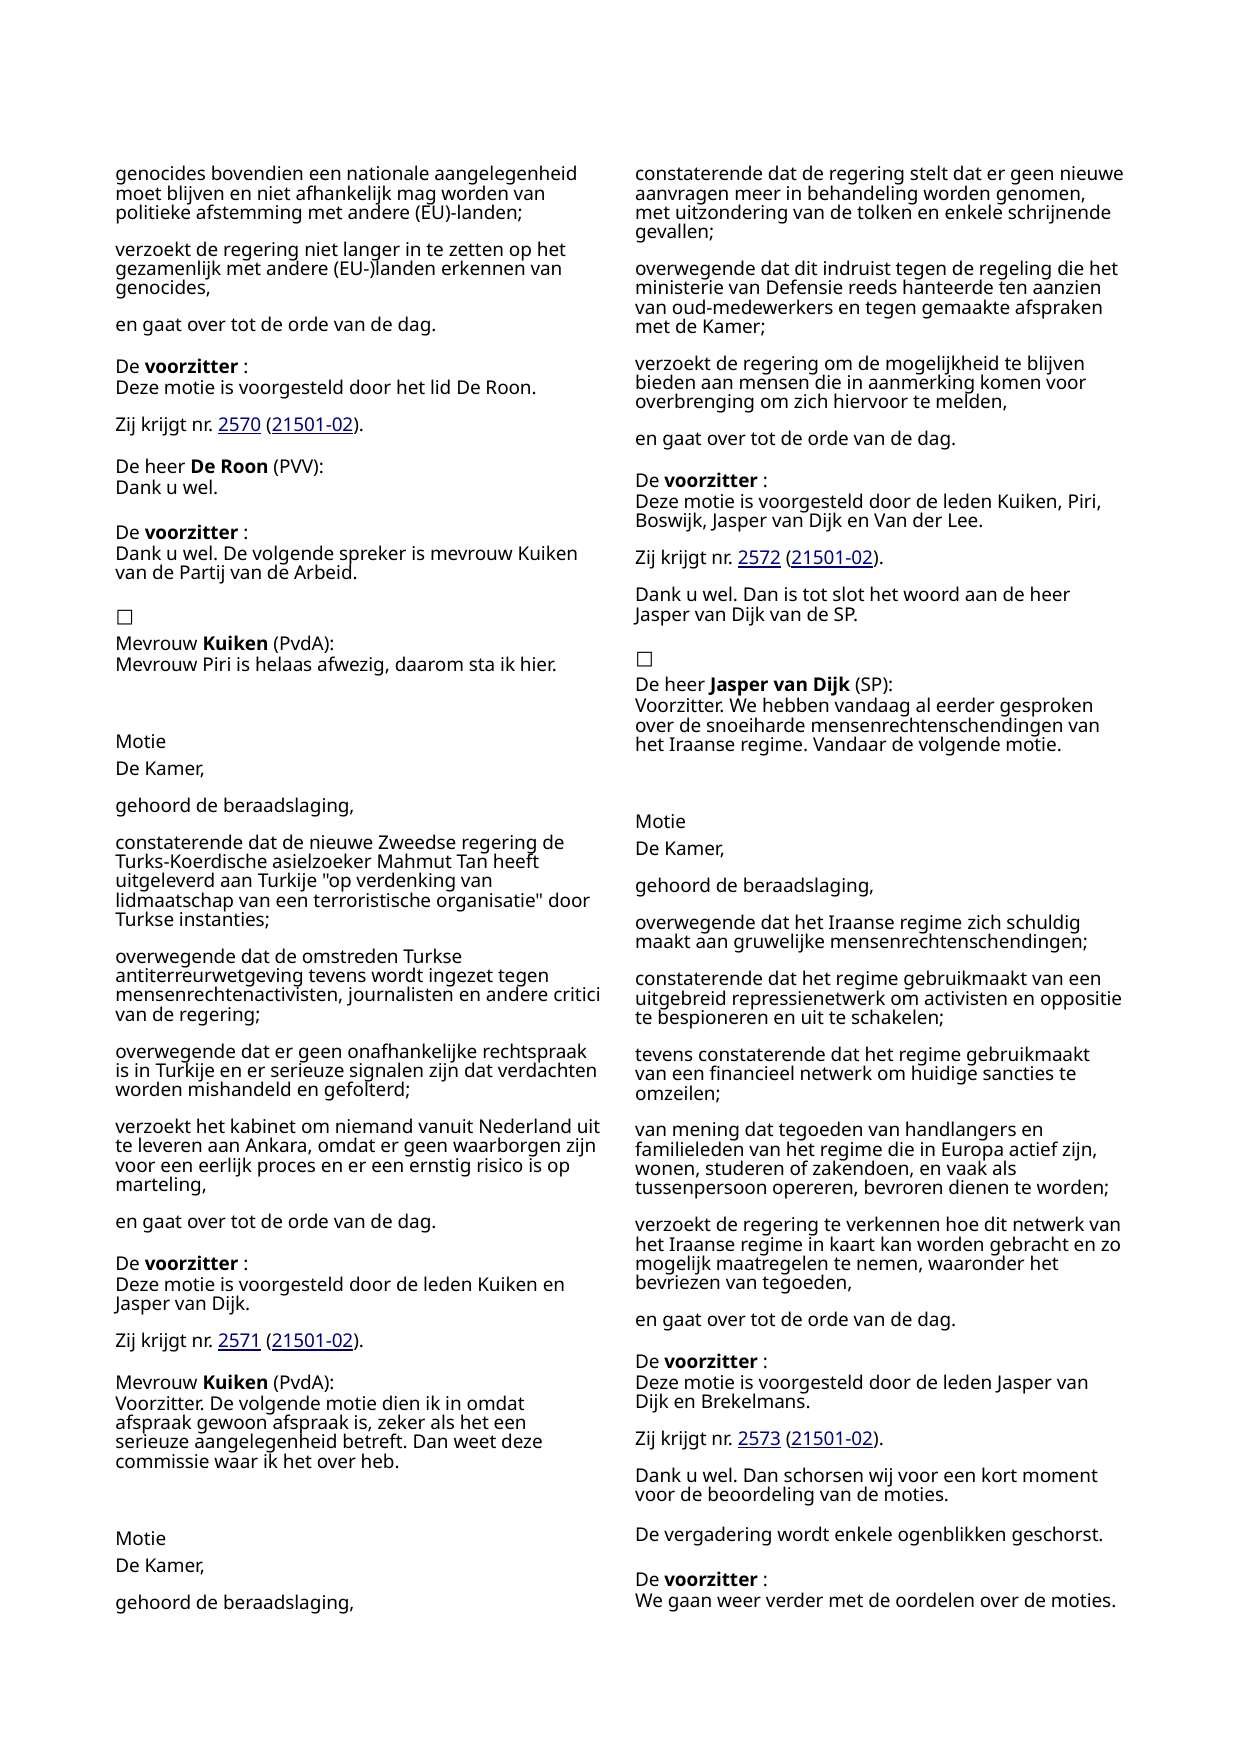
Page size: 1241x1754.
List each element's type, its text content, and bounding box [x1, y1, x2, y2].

text We gaan weer verder met de oordelen over de moties. [635, 1592, 1125, 1612]
text verzoekt de regering niet langer in te zetten op het gezamenlijk met andere (EU-)landen erkennen van genocides, [115, 241, 605, 299]
text De voorzitter : [115, 1250, 605, 1276]
text Deze motie is voorgesteld door het lid De Roon. [115, 379, 605, 398]
text De vergadering wordt enkele ogenblikken geschorst. [635, 1526, 1125, 1546]
text verzoekt het kabinet om niemand vanuit Nederland uit te leveren aan Ankara, omdat er geen waarborgen zijn voor een eerlijk proces en er een ernstig risico is op marteling, [115, 1118, 605, 1195]
text De voorzitter : [115, 353, 605, 379]
text Motie [115, 1525, 605, 1551]
text De heer Jasper van Dijk (SP): [635, 672, 1125, 697]
text overwegende dat de omstreden Turkse antiterreurwetgeving tevens wordt ingezet tegen mensenrechtenactivisten, journalisten en andere critici van de regering; [115, 948, 605, 1025]
text genocides bovendien een nationale aangelegenheid moet blijven en niet afhankelijk mag worden van politieke afstemming met andere (EU)-landen; [115, 165, 605, 223]
text Zij krijgt nr. 2573 (21501-02). [635, 1430, 1125, 1449]
text Voorzitter. We hebben vandaag al eerder gesproken over de snoeiharde mensenrechtenschendingen van het Iraanse regime. Vandaar de volgende motie. [635, 697, 1125, 755]
text De Kamer, [115, 760, 605, 779]
text gehoord de beraadslaging, [635, 877, 1125, 896]
text Mevrouw Kuiken (PvdA): [115, 630, 605, 656]
text De voorzitter : [115, 519, 605, 545]
text Voorzitter. De volgende motie dien ik in omdat afspraak gewoon afspraak is, zeker als het een serieuze aangelegenheid betreft. Dan weet deze commissie waar ik het over heb. [115, 1395, 605, 1472]
text overwegende dat het Iraanse regime zich schuldig maakt aan gruwelijke mensenrechtenschendingen; [635, 914, 1125, 953]
text Dank u wel. De volgende spreker is mevrouw Kuiken van de Partij van de Arbeid. [115, 545, 605, 583]
text De Kamer, [115, 1557, 605, 1576]
text verzoekt de regering om de mogelijkheid te blijven bieden aan mensen die in aanmerking komen voor overbrenging om zich hiervoor te melden, [635, 355, 1125, 413]
text ⬜ [115, 604, 605, 630]
text tevens constaterende dat het regime gebruikmaakt van een financieel netwerk om huidige sancties te omzeilen; [635, 1046, 1125, 1104]
text Zij krijgt nr. 2571 (21501-02). [115, 1332, 605, 1351]
text Dank u wel. [115, 479, 605, 498]
text en gaat over tot de orde van de dag. [115, 1213, 605, 1232]
text De heer De Roon (PVV): [115, 453, 605, 479]
text en gaat over tot de orde van de dag. [635, 1311, 1125, 1330]
text van mening dat tegoeden van handlangers en familieleden van het regime die in Europa actief zijn, wonen, studeren of zakendoen, en vaak als tussenpersoon opereren, bevroren dienen te worden; [635, 1121, 1125, 1198]
text De voorzitter : [635, 1348, 1125, 1374]
text Deze motie is voorgesteld door de leden Kuiken en Jasper van Dijk. [115, 1276, 605, 1314]
text verzoekt de regering te verkennen hoe dit netwerk van het Iraanse regime in kaart kan worden gebracht en zo mogelijk maatregelen te nemen, waaronder het bevriezen van tegoeden, [635, 1216, 1125, 1293]
text constaterende dat de nieuwe Zweedse regering de Turks-Koerdische asielzoeker Mahmut Tan heeft uitgeleverd aan Turkije "op verdenking van lidmaatschap van een terroristische organisatie" door Turkse instanties; [115, 834, 605, 930]
text Motie [635, 808, 1125, 834]
text en gaat over tot de orde van de dag. [635, 430, 1125, 450]
text gehoord de beraadslaging, [115, 797, 605, 816]
text Deze motie is voorgesteld door de leden Kuiken, Piri, Boswijk, Jasper van Dijk en Van der Lee. [635, 493, 1125, 532]
text ⬜ [635, 646, 1125, 672]
text constaterende dat de regering stelt dat er geen nieuwe aanvragen meer in behandeling worden genomen, met uitzondering van de tolken en enkele schrijnende gevallen; [635, 165, 1125, 242]
text overwegende dat er geen onafhankelijke rechtspraak is in Turkije en er serieuze signalen zijn dat verdachten worden mishandeld en gefolterd; [115, 1043, 605, 1101]
text De voorzitter : [635, 1567, 1125, 1592]
text De Kamer, [635, 840, 1125, 859]
text Zij krijgt nr. 2570 (21501-02). [115, 416, 605, 435]
text gehoord de beraadslaging, [115, 1594, 605, 1613]
text Dank u wel. Dan schorsen wij voor een kort moment voor de beoordeling van de moties. [635, 1467, 1125, 1506]
text Motie [115, 728, 605, 754]
text De voorzitter : [635, 467, 1125, 493]
text Mevrouw Kuiken (PvdA): [115, 1369, 605, 1395]
text Dank u wel. Dan is tot slot het woord aan de heer Jasper van Dijk van de SP. [635, 586, 1125, 625]
text Deze motie is voorgesteld door de leden Jasper van Dijk en Brekelmans. [635, 1374, 1125, 1412]
text en gaat over tot de orde van de dag. [115, 316, 605, 336]
text Zij krijgt nr. 2572 (21501-02). [635, 549, 1125, 569]
text overwegende dat dit indruist tegen de regeling die het ministerie van Defensie reeds hanteerde ten aanzien van oud-medewerkers en tegen gemaakte afspraken met de Kamer; [635, 260, 1125, 337]
text constaterende dat het regime gebruikmaakt van een uitgebreid repressienetwerk om activisten en oppositie te bespioneren en uit te schakelen; [635, 970, 1125, 1028]
text Mevrouw Piri is helaas afwezig, daarom sta ik hier. [115, 656, 605, 675]
